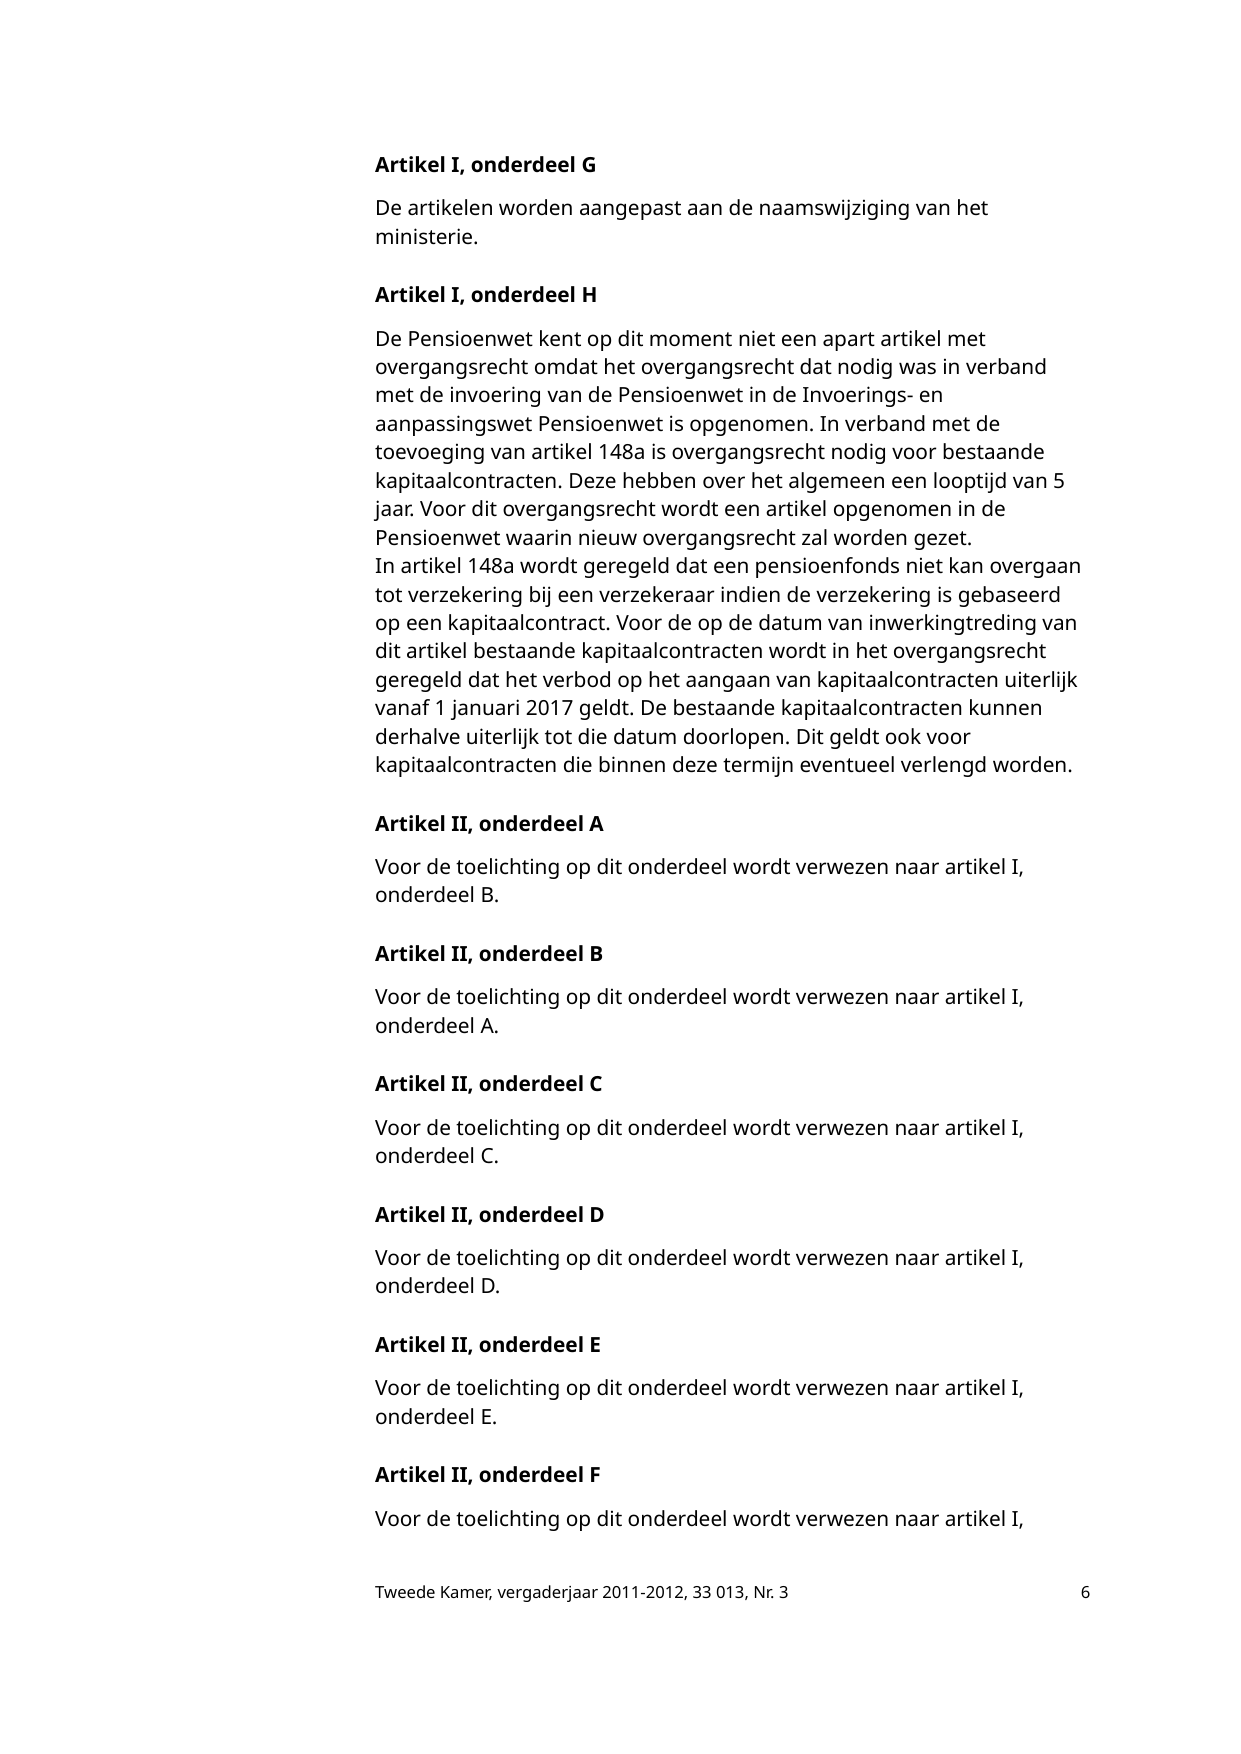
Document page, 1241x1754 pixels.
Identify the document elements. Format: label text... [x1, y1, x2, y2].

text Artikel II, onderdeel A [375, 809, 1090, 837]
text Artikel I, onderdeel G [375, 150, 1090, 178]
text Artikel II, onderdeel D [375, 1200, 1090, 1228]
text Voor de toelichting op dit onderdeel wordt verwezen naar artikel I, onderdeel E. [375, 1373, 1090, 1430]
text Artikel II, onderdeel B [375, 939, 1090, 967]
text Voor de toelichting op dit onderdeel wordt verwezen naar artikel I, onderdeel D. [375, 1243, 1090, 1300]
text Artikel I, onderdeel H [375, 280, 1090, 309]
text In artikel 148a wordt geregeld dat een pensioenfonds niet kan overgaan tot verzekering bij een verzekeraar indien de verzekering is gebaseerd op een kapitaalcontract. Voor de op de datum van inwerkingtreding van dit artikel bestaande kapitaalcontracten wordt in het overgangsrecht geregeld dat het verbod op het aangaan van kapitaalcontracten uiterlijk vanaf 1 januari 2017 geldt. De bestaande kapitaalcontracten kunnen derhalve uiterlijk tot die datum doorlopen. Dit geldt ook voor kapitaalcontracten die binnen deze termijn eventueel verlengd worden. [375, 551, 1090, 779]
text Artikel II, onderdeel F [375, 1460, 1090, 1489]
text De Pensioenwet kent op dit moment niet een apart artikel met overgangsrecht omdat het overgangsrecht dat nodig was in verband met de invoering van de Pensioenwet in de Invoerings- en aanpassingswet Pensioenwet is opgenomen. In verband met de toevoeging van artikel 148a is overgangsrecht nodig voor bestaande kapitaalcontracten. Deze hebben over het algemeen een looptijd van 5 jaar. Voor dit overgangsrecht wordt een artikel opgenomen in de Pensioenwet waarin nieuw overgangsrecht zal worden gezet. [375, 324, 1090, 551]
text Voor de toelichting op dit onderdeel wordt verwezen naar artikel I, [375, 1504, 1090, 1532]
text Artikel II, onderdeel E [375, 1330, 1090, 1358]
text Artikel II, onderdeel C [375, 1069, 1090, 1098]
text Voor de toelichting op dit onderdeel wordt verwezen naar artikel I, onderdeel B. [375, 852, 1090, 909]
text Voor de toelichting op dit onderdeel wordt verwezen naar artikel I, onderdeel C. [375, 1113, 1090, 1170]
text Voor de toelichting op dit onderdeel wordt verwezen naar artikel I, onderdeel A. [375, 982, 1090, 1039]
text De artikelen worden aangepast aan de naamswijziging van het ministerie. [375, 193, 1090, 250]
